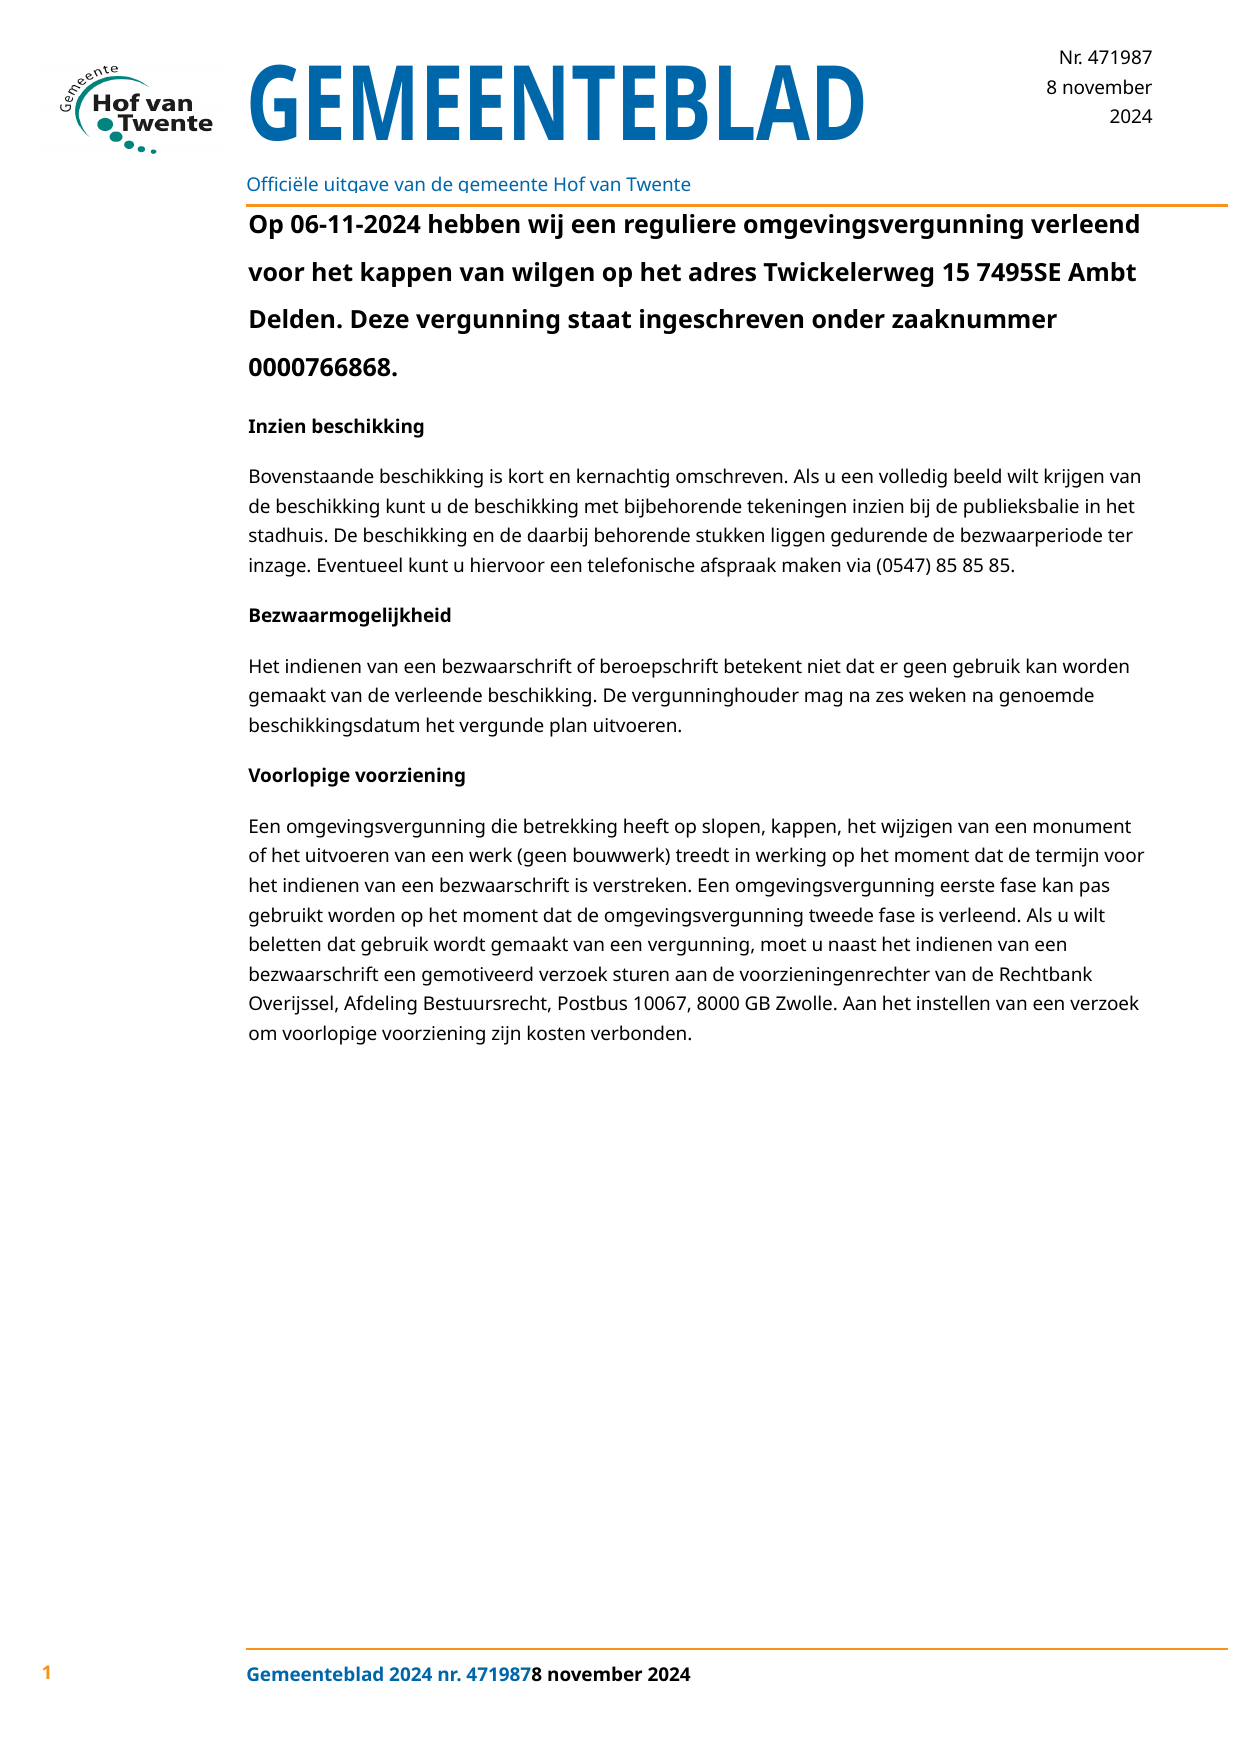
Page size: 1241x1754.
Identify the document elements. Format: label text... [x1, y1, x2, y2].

text Het indienen van een bezwaarschrift of beroepschrift betekent niet dat er geen gebruik kan worden gemaakt van de verleende beschikking. De vergunninghouder mag na zes weken na genoemde beschikkingsdatum het vergunde plan uitvoeren. [248, 653, 1152, 738]
text Bovenstaande beschikking is kort en kernachtig omschreven. Als u een volledig beeld wilt krijgen van de beschikking kunt u de beschikking met bijbehorende tekeningen inzien bij de publieksbalie in het stadhuis. De beschikking en de daarbij behorende stukken liggen gedurende de bezwaarperiode ter inzage. Eventueel kunt u hiervoor een telefonische afspraak maken via (0547) 85 85 85. [248, 463, 1152, 578]
text Voorlopige voorziening [248, 763, 1152, 788]
text Op 06-11-2024 hebben wij een reguliere omgevingsvergunning verleend voor het kappen van wilgen op het adres Twickelerweg 15 7495SE Ambt Delden. Deze vergunning staat ingeschreven onder zaaknummer 0000766868. [248, 207, 1152, 384]
text Een omgevingsvergunning die betrekking heeft op slopen, kappen, het wijzigen van een monument of het uitvoeren van een werk (geen bouwwerk) treedt in werking op het moment dat de termijn voor het indienen van een bezwaarschrift is verstreken. Een omgevingsvergunning eerste fase kan pas gebruikt worden op het moment dat de omgevingsvergunning tweede fase is verleend. Als u wilt beletten dat gebruik wordt gemaakt van een vergunning, moet u naast het indienen van een bezwaarschrift een gemotiveerd verzoek sturen aan de voorzieningenrechter van de Rechtbank Overijssel, Afdeling Bestuursrecht, Postbus 10067, 8000 GB Zwolle. Aan het instellen van een verzoek om voorlopige voorziening zijn kosten verbonden. [248, 813, 1152, 1046]
text Inzien beschikking [248, 413, 1152, 439]
text Bezwaarmogelijkheid [248, 603, 1152, 628]
picture [41, 47, 231, 172]
